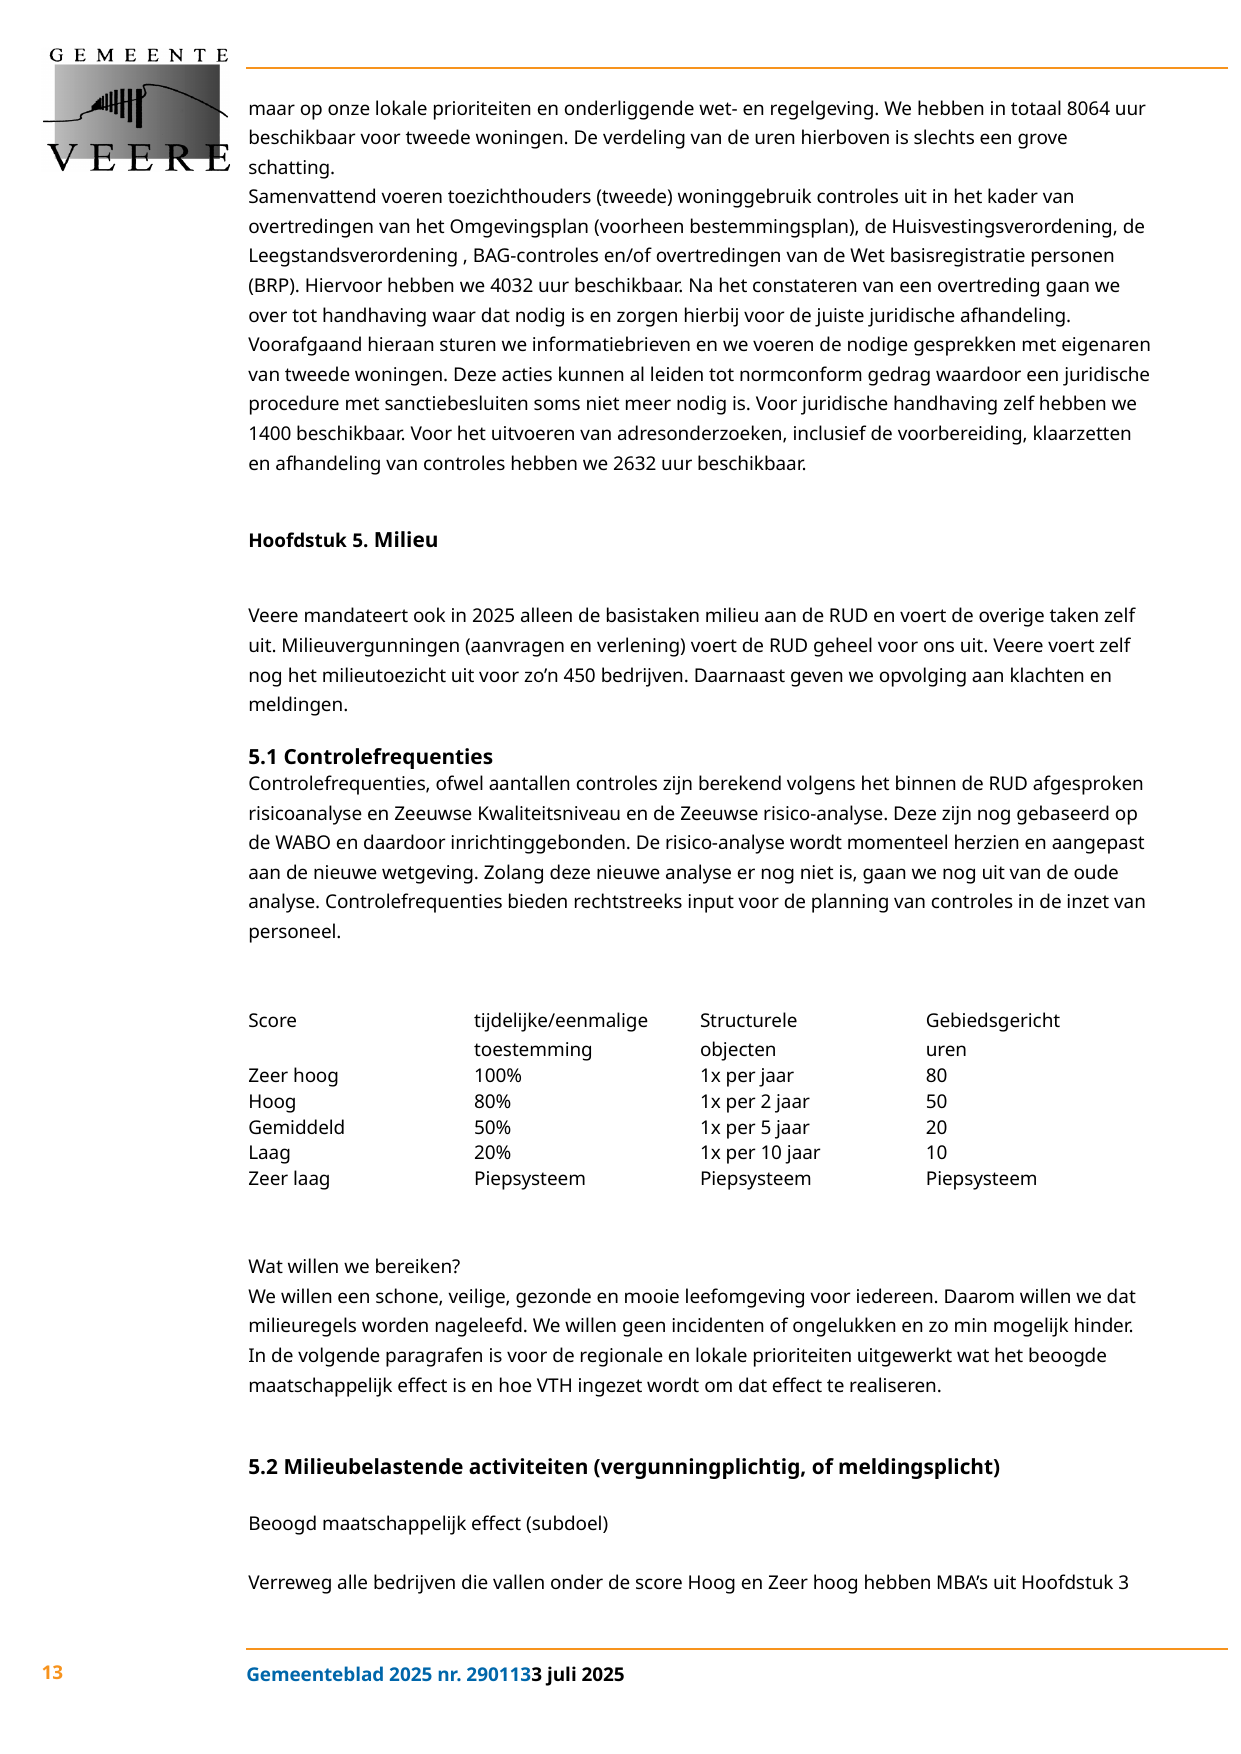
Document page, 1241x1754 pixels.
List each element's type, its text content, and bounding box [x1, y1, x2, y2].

text Beoogd maatschappelijk effect (subdoel) [248, 1510, 1152, 1536]
table_header Structurele objecten [700, 1007, 926, 1062]
table_cell 10 [926, 1140, 1152, 1165]
table_cell Hoog [248, 1088, 474, 1114]
table_cell 50 [926, 1088, 1152, 1114]
text Wat willen we bereiken? [248, 1253, 1152, 1279]
picture [41, 47, 231, 172]
text Controlefrequenties, ofwel aantallen controles zijn berekend volgens het binnen de RUD afgesproken risicoanalyse en Zeeuwse Kwaliteitsniveau en de Zeeuwse risico-analyse. Deze zijn nog gebaseerd op de WABO en daardoor inrichtinggebonden. De risico-analyse wordt momenteel herzien en aangepast aan de nieuwe wetgeving. Zolang deze nieuwe analyse er nog niet is, gaan we nog uit van de oude analyse. Controlefrequenties bieden rechtstreeks input voor de planning van controles in de inzet van personeel. [248, 770, 1152, 944]
text 5.1 Controlefrequenties [248, 742, 1152, 770]
table_header tijdelijke/eenmalige toestemming [474, 1007, 700, 1062]
text Samenvattend voeren toezichthouders (tweede) woninggebruik controles uit in het kader van overtredingen van het Omgevingsplan (voorheen bestemmingsplan), de Huisvestingsverordening, de Leegstandsverordening , BAG-controles en/of overtredingen van de Wet basisregistratie personen (BRP). Hiervoor hebben we 4032 uur beschikbaar. Na het constateren van een overtreding gaan we over tot handhaving waar dat nodig is en zorgen hierbij voor de juiste juridische afhandeling. Voorafgaand hieraan sturen we informatiebrieven en we voeren de nodige gesprekken met eigenaren van tweede woningen. Deze acties kunnen al leiden tot normconform gedrag waardoor een juridische procedure met sanctiebesluiten soms niet meer nodig is. Voor juridische handhaving zelf hebben we 1400 beschikbaar. Voor het uitvoeren van adresonderzoeken, inclusief de voorbereiding, klaarzetten en afhandeling van controles hebben we 2632 uur beschikbaar. [248, 183, 1152, 476]
table_cell Piepsysteem [926, 1165, 1152, 1191]
text Hoofdstuk 5. Milieu [248, 525, 1152, 553]
text Veere mandateert ook in 2025 alleen de basistaken milieu aan de RUD en voert de overige taken zelf uit. Milieuvergunningen (aanvragen en verlening) voert de RUD geheel voor ons uit. Veere voert zelf nog het milieutoezicht uit voor zo’n 450 bedrijven. Daarnaast geven we opvolging aan klachten en meldingen. [248, 603, 1152, 717]
table_cell Zeer hoog [248, 1063, 474, 1088]
text We willen een schone, veilige, gezonde en mooie leefomgeving voor iedereen. Daarom willen we dat milieuregels worden nageleefd. We willen geen incidenten of ongelukken en zo min mogelijk hinder. [248, 1283, 1152, 1338]
table_cell 80 [926, 1063, 1152, 1088]
text 5.2 Milieubelastende activiteiten (vergunningplichtig, of meldingsplicht) [248, 1452, 1152, 1480]
text In de volgende paragrafen is voor de regionale en lokale prioriteiten uitgewerkt wat het beoogde maatschappelijk effect is en hoe VTH ingezet wordt om dat effect te realiseren. [248, 1342, 1152, 1397]
table_cell Piepsysteem [474, 1165, 700, 1191]
table_cell 1x per jaar [700, 1063, 926, 1088]
table_header Gebiedsgericht uren [926, 1007, 1152, 1062]
table_cell 80% [474, 1088, 700, 1114]
table_cell Laag [248, 1140, 474, 1165]
table_cell Piepsysteem [700, 1165, 926, 1191]
table_cell 1x per 10 jaar [700, 1140, 926, 1165]
table_cell Zeer laag [248, 1165, 474, 1191]
table_cell 1x per 5 jaar [700, 1114, 926, 1139]
table_cell 50% [474, 1114, 700, 1139]
table_cell 20% [474, 1140, 700, 1165]
table_cell Gemiddeld [248, 1114, 474, 1139]
text maar op onze lokale prioriteiten en onderliggende wet- en regelgeving. We hebben in totaal 8064 uur beschikbaar voor tweede woningen. De verdeling van de uren hierboven is slechts een grove schatting. [248, 95, 1152, 180]
text Verreweg alle bedrijven die vallen onder de score Hoog en Zeer hoog hebben MBA’s uit Hoofdstuk 3 [248, 1569, 1152, 1595]
table_header Score [248, 1007, 474, 1062]
table_cell 20 [926, 1114, 1152, 1139]
table_cell 100% [474, 1063, 700, 1088]
table_cell 1x per 2 jaar [700, 1088, 926, 1114]
